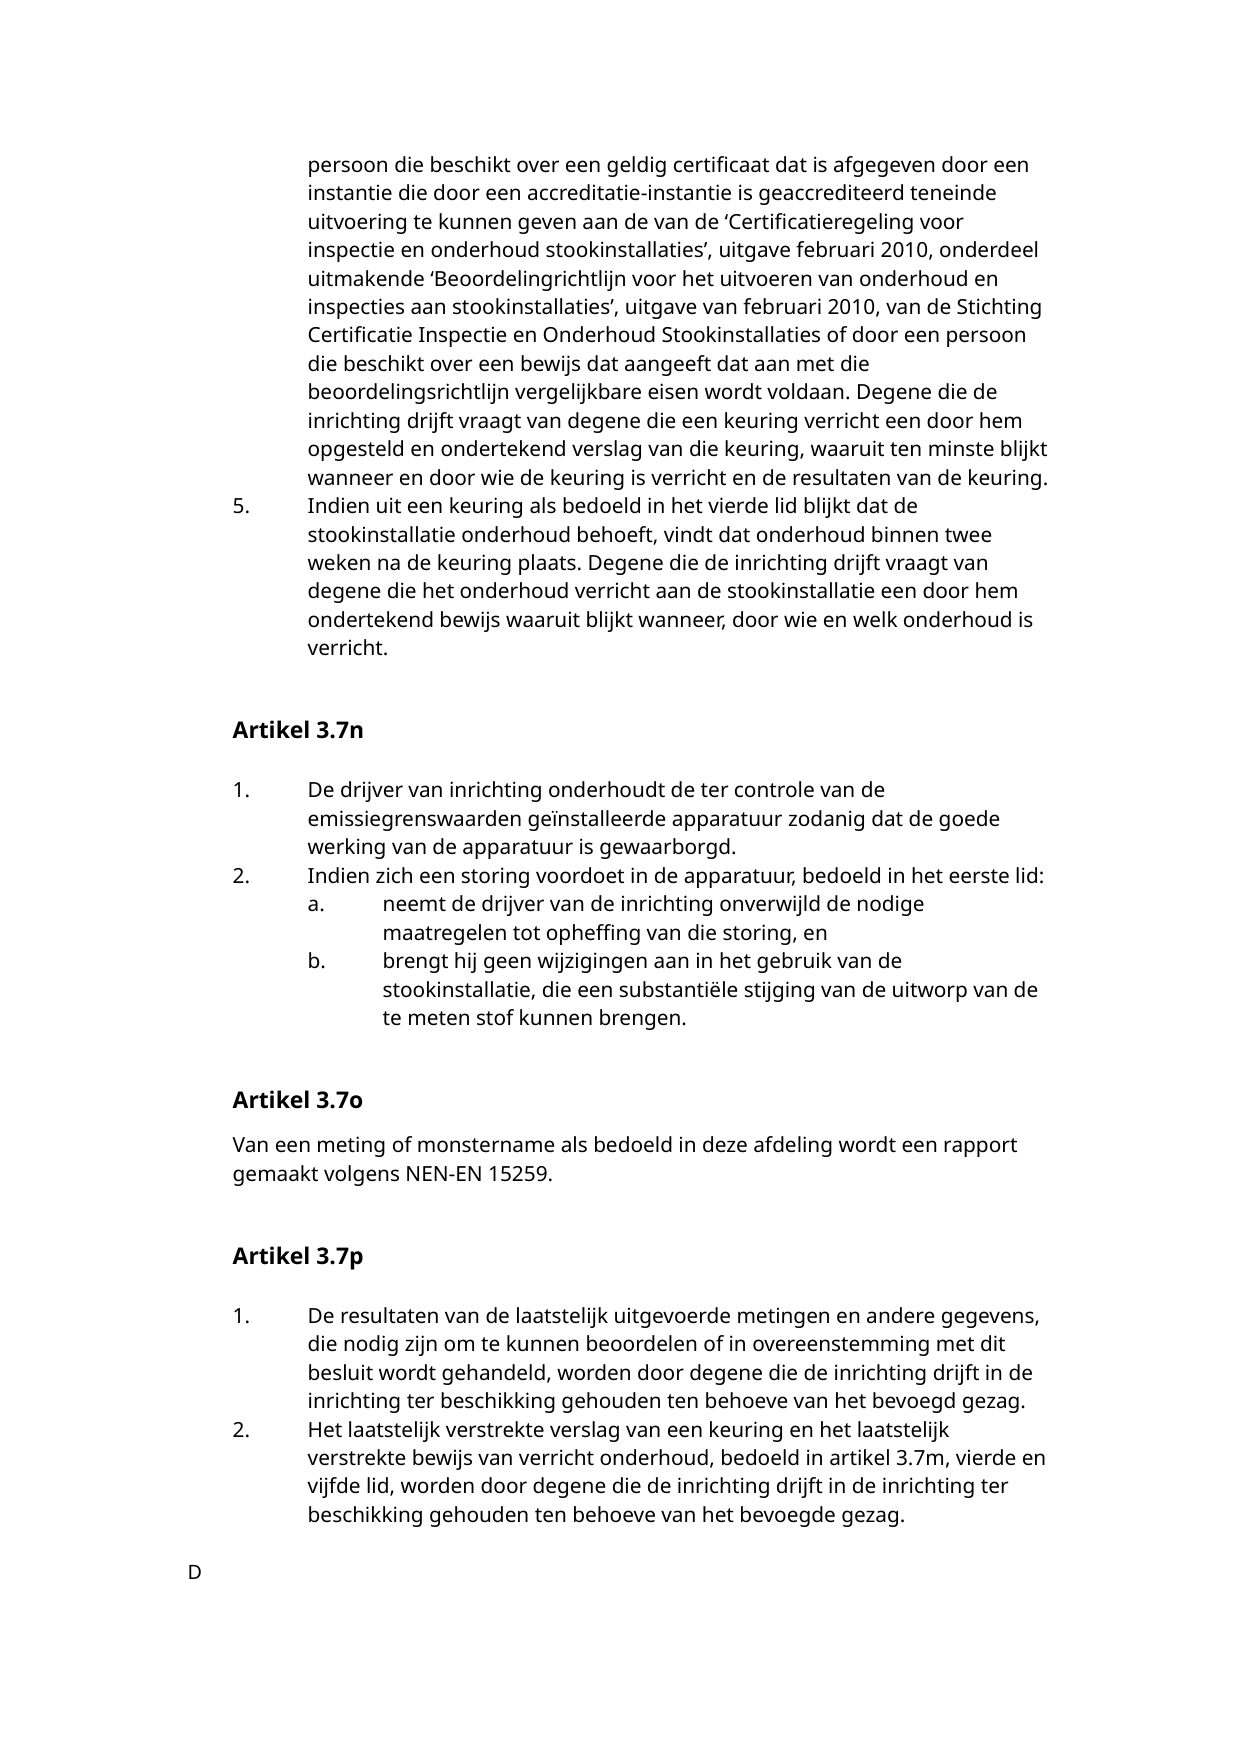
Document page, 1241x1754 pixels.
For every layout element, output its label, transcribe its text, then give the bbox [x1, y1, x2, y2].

list Het laatstelijk verstrekte verslag van een keuring en het laatstelijk verstrekte bewijs van verricht onderhoud, bedoeld in artikel 3.7m, vierde en vijfde lid, worden door degene die de inrichting drijft in de inrichting ter beschikking gehouden ten behoeve van het bevoegde gezag. [232, 1415, 1053, 1528]
list Indien zich een storing voordoet in de apparatuur, bedoeld in het eerste lid: [232, 861, 1053, 889]
subtitle Artikel 3.7o [232, 1084, 1053, 1115]
list neemt de drijver van de inrichting onverwijld de nodige maatregelen tot opheffing van die storing, en [307, 889, 1053, 946]
text Van een meting of monstername als bedoeld in deze afdeling wordt een rapport gemaakt volgens NEN-EN 15259. [232, 1130, 1053, 1187]
subtitle Artikel 3.7n [232, 714, 1053, 746]
list persoon die beschikt over een geldig certificaat dat is afgegeven door een instantie die door een accreditatie-instantie is geaccrediteerd teneinde uitvoering te kunnen geven aan de van de ‘Certificatieregeling voor inspectie en onderhoud stookinstallaties’, uitgave februari 2010, onderdeel uitmakende ‘Beoordelingrichtlijn voor het uitvoeren van onderhoud en inspecties aan stookinstallaties’, uitgave van februari 2010, van de Stichting Certificatie Inspectie en Onderhoud Stookinstallaties of door een persoon die beschikt over een bewijs dat aangeeft dat aan met die beoordelingsrichtlijn vergelijkbare eisen wordt voldaan. Degene die de inrichting drijft vraagt van degene die een keuring verricht een door hem opgesteld en ondertekend verslag van die keuring, waaruit ten minste blijkt wanneer en door wie de keuring is verricht en de resultaten van de keuring. [232, 150, 1053, 491]
subtitle Artikel 3.7p [232, 1240, 1053, 1271]
list Indien uit een keuring als bedoeld in het vierde lid blijkt dat de stookinstallatie onderhoud behoeft, vindt dat onderhoud binnen twee weken na de keuring plaats. Degene die de inrichting drijft vraagt van degene die het onderhoud verricht aan de stookinstallatie een door hem ondertekend bewijs waaruit blijkt wanneer, door wie en welk onderhoud is verricht. [232, 491, 1053, 662]
list De resultaten van de laatstelijk uitgevoerde metingen en andere gegevens, die nodig zijn om te kunnen beoordelen of in overeenstemming met dit besluit wordt gehandeld, worden door degene die de inrichting drijft in de inrichting ter beschikking gehouden ten behoeve van het bevoegd gezag. [232, 1301, 1053, 1415]
list brengt hij geen wijzigingen aan in het gebruik van de stookinstallatie, die een substantiële stijging van de uitworp van de te meten stof kunnen brengen. [307, 946, 1053, 1032]
list De drijver van inrichting onderhoudt de ter controle van de emissiegrenswaarden geïnstalleerde apparatuur zodanig dat de goede werking van de apparatuur is gewaarborgd. [232, 776, 1053, 861]
text D [187, 1558, 1053, 1585]
